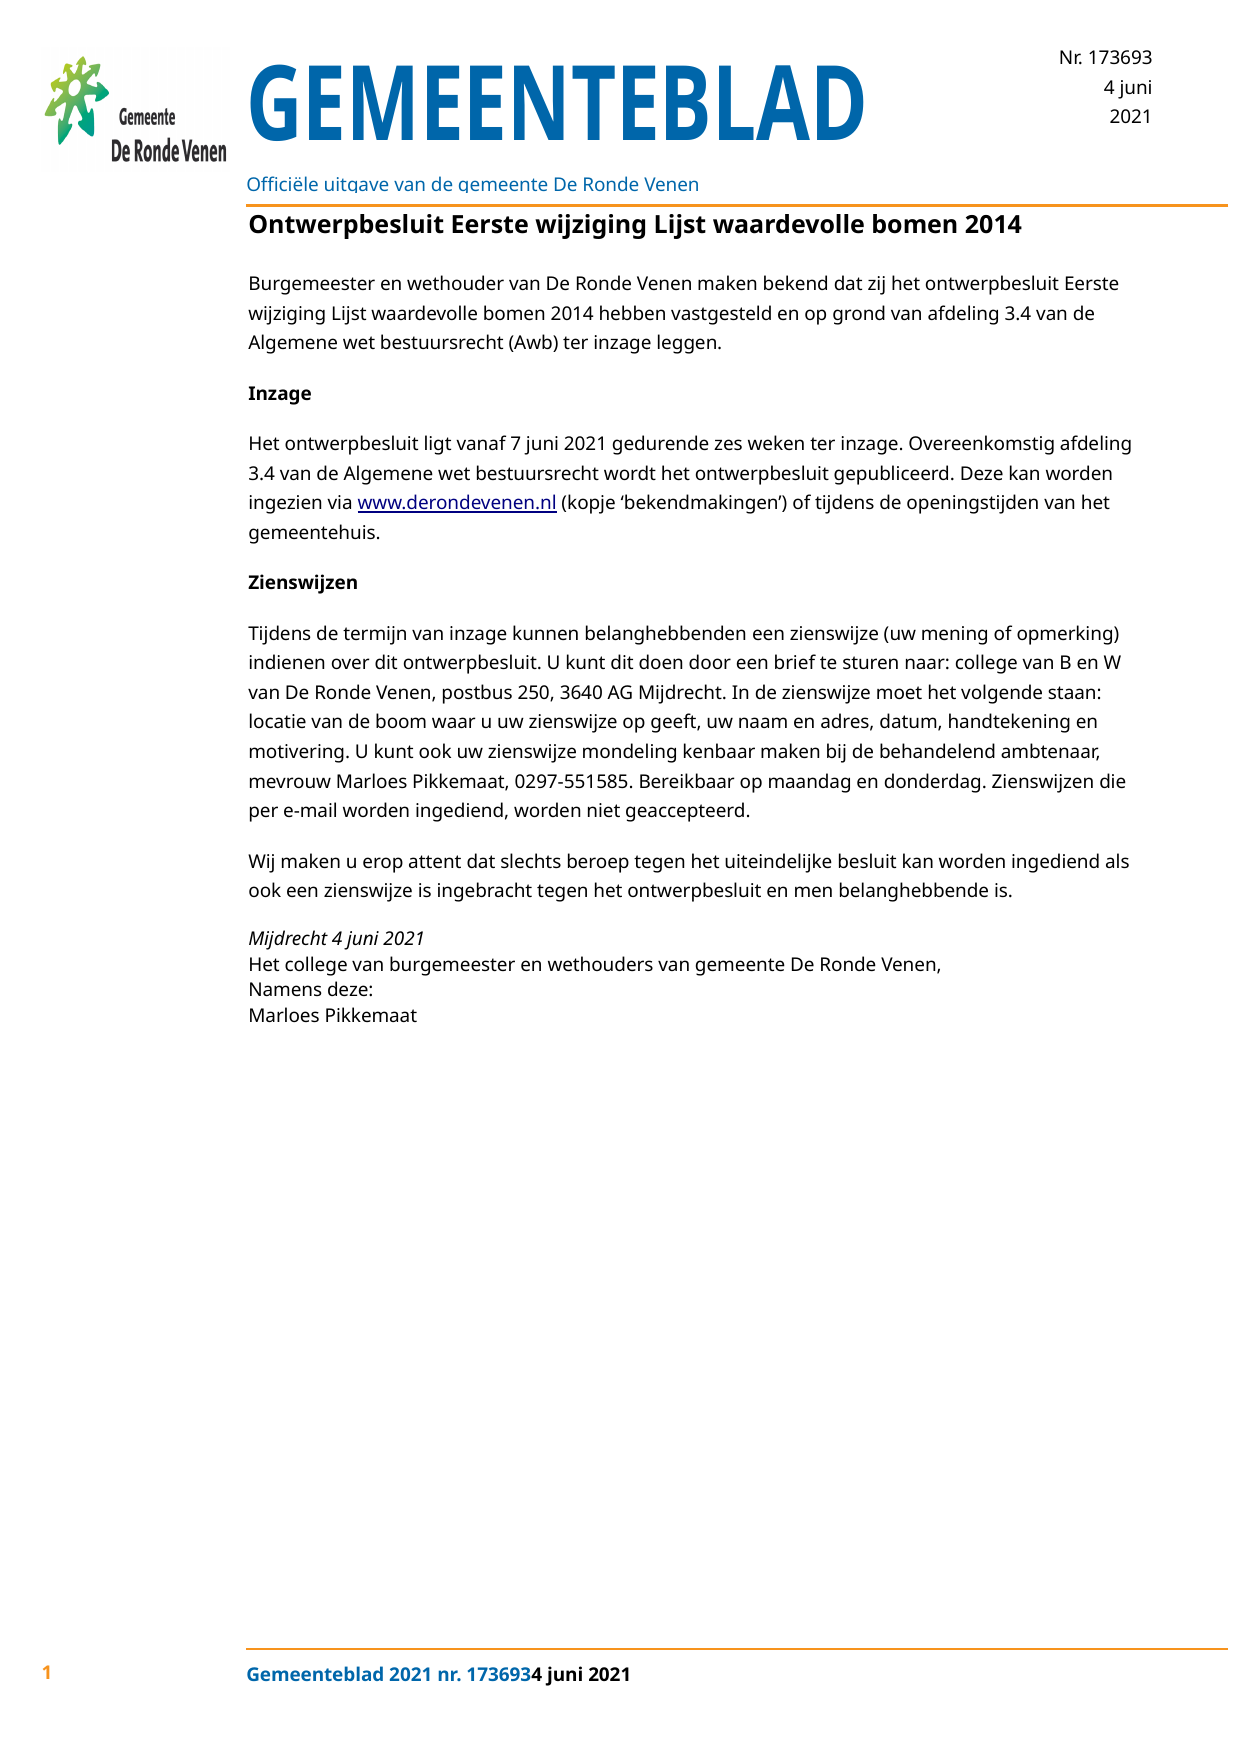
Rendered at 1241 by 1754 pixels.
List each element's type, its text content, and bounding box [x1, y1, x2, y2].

text Zienswijzen [248, 569, 1152, 595]
picture [41, 47, 231, 172]
text Inzage [248, 380, 1152, 406]
text Ontwerpbesluit Eerste wijziging Lijst waardevolle bomen 2014 [248, 207, 1152, 241]
text Marloes Pikkemaat [248, 1002, 1152, 1028]
text Het college van burgemeester en wethouders van gemeente De Ronde Venen, [248, 951, 1152, 977]
text Tijdens de termijn van inzage kunnen belanghebbenden een zienswijze (uw mening of opmerking) indienen over dit ontwerpbesluit. U kunt dit doen door een brief te sturen naar: college van B en W van De Ronde Venen, postbus 250, 3640 AG Mijdrecht. In de zienswijze moet het volgende staan: locatie van de boom waar u uw zienswijze op geeft, uw naam en adres, datum, handtekening en motivering. U kunt ook uw zienswijze mondeling kenbaar maken bij de behandelend ambtenaar, mevrouw Marloes Pikkemaat, 0297-551585. Bereikbaar op maandag en donderdag. Zienswijzen die per e-mail worden ingediend, worden niet geaccepteerd. [248, 620, 1152, 823]
text Het ontwerpbesluit ligt vanaf 7 juni 2021 gedurende zes weken ter inzage. Overeenkomstig afdeling 3.4 van de Algemene wet bestuursrecht wordt het ontwerpbesluit gepubliceerd. Deze kan worden ingezien via www.derondevenen.nl (kopje ‘bekendmakingen’) of tijdens de openingstijden van het gemeentehuis. [248, 430, 1152, 545]
text Namens deze: [248, 977, 1152, 1002]
text Burgemeester en wethouder van De Ronde Venen maken bekend dat zij het ontwerpbesluit Eerste wijziging Lijst waardevolle bomen 2014 hebben vastgesteld en op grond van afdeling 3.4 van de Algemene wet bestuursrecht (Awb) ter inzage leggen. [248, 270, 1152, 355]
text Wij maken u erop attent dat slechts beroep tegen het uiteindelijke besluit kan worden ingediend als ook een zienswijze is ingebracht tegen het ontwerpbesluit en men belanghebbende is. [248, 848, 1152, 903]
text Mijdrecht 4 juni 2021 [248, 925, 1152, 951]
